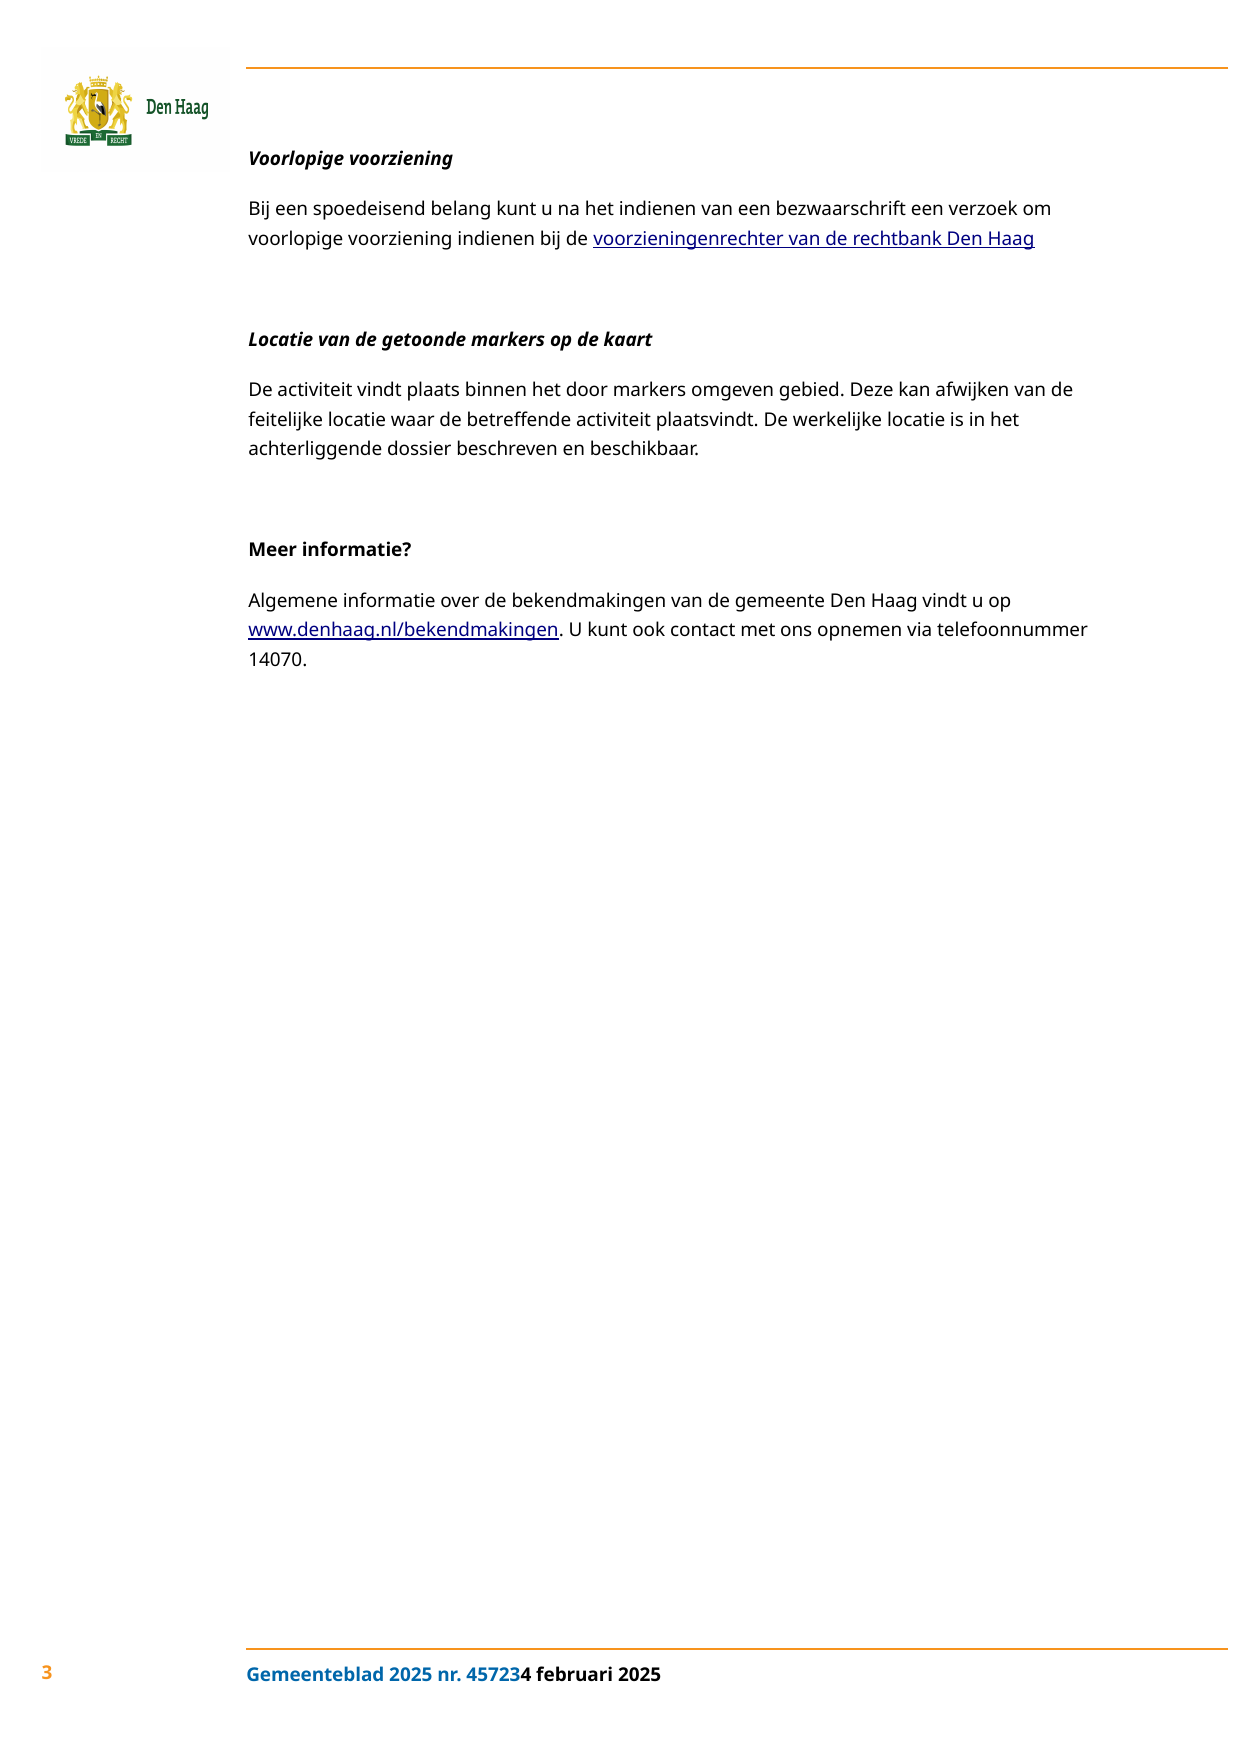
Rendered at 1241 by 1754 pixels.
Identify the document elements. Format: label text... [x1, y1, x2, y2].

text Locatie van de getoonde markers op de kaart [248, 326, 1152, 352]
text De activiteit vindt plaats binnen het door markers omgeven gebied. Deze kan afwijken van de feitelijke locatie waar de betreffende activiteit plaatsvindt. De werkelijke locatie is in het achterliggende dossier beschreven en beschikbaar. [248, 376, 1152, 461]
text Meer informatie? [248, 536, 1152, 562]
picture [41, 47, 231, 172]
text Algemene informatie over de bekendmakingen van de gemeente Den Haag vindt u op www.denhaag.nl/bekendmakingen. U kunt ook contact met ons opnemen via telefoonnummer 14070. [248, 587, 1152, 672]
text Voorlopige voorziening [248, 145, 1152, 171]
text Bij een spoedeisend belang kunt u na het indienen van een bezwaarschrift een verzoek om voorlopige voorziening indienen bij de voorzieningenrechter van de rechtbank Den Haag [248, 196, 1152, 251]
